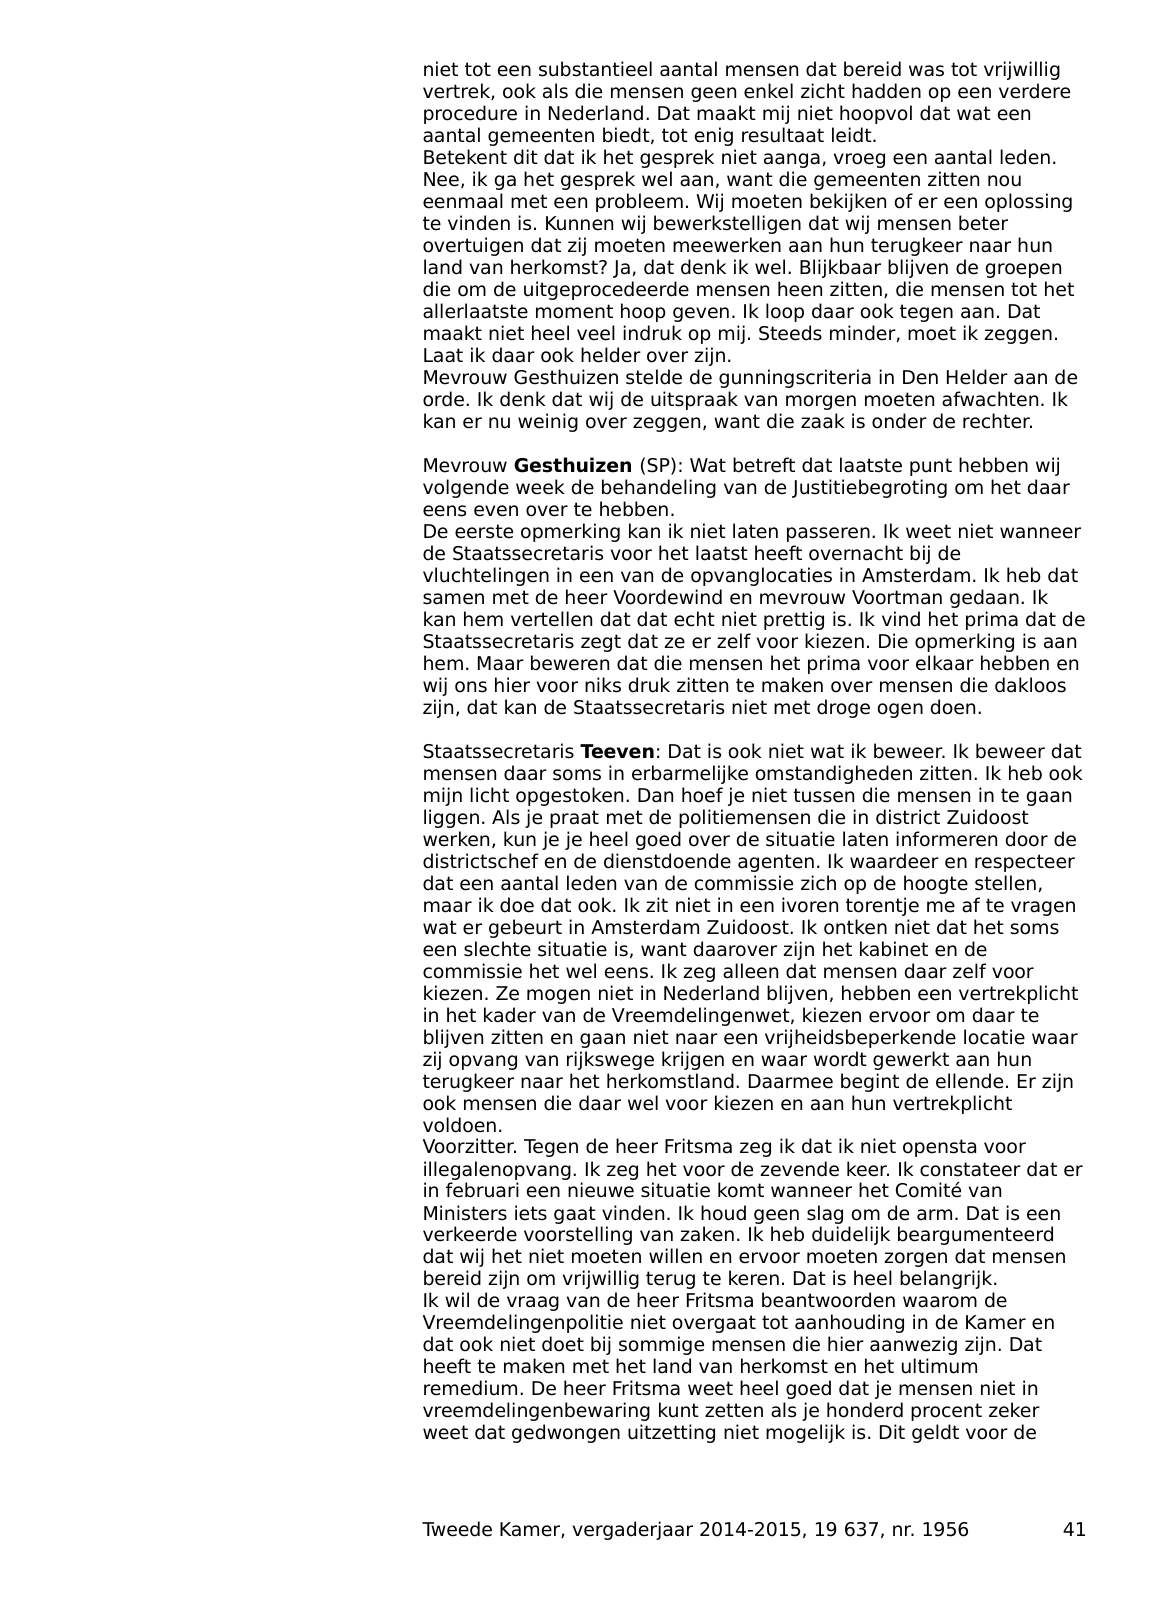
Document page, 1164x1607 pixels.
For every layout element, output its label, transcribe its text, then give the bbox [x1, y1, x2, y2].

text Voorzitter. Tegen de heer Fritsma zeg ik dat ik niet opensta voor illegalenopvang. Ik zeg het voor de zevende keer. Ik constateer dat er in februari een nieuwe situatie komt wanneer het Comité van Ministers iets gaat vinden. Ik houd geen slag om de arm. Dat is een verkeerde voorstelling van zaken. Ik heb duidelijk beargumenteerd dat wij het niet moeten willen en ervoor moeten zorgen dat mensen bereid zijn om vrijwillig terug te keren. Dat is heel belangrijk. [422, 1136, 1087, 1290]
text Betekent dit dat ik het gesprek niet aanga, vroeg een aantal leden. Nee, ik ga het gesprek wel aan, want die gemeenten zitten nou eenmaal met een probleem. Wij moeten bekijken of er een oplossing te vinden is. Kunnen wij bewerkstelligen dat wij mensen beter overtuigen dat zij moeten meewerken aan hun terugkeer naar hun land van herkomst? Ja, dat denk ik wel. Blijkbaar blijven de groepen die om de uitgeprocedeerde mensen heen zitten, die mensen tot het allerlaatste moment hoop geven. Ik loop daar ook tegen aan. Dat maakt niet heel veel indruk op mij. Steeds minder, moet ik zeggen. Laat ik daar ook helder over zijn. [422, 147, 1087, 367]
text Staatssecretaris Teeven: Dat is ook niet wat ik beweer. Ik beweer dat mensen daar soms in erbarmelijke omstandigheden zitten. Ik heb ook mijn licht opgestoken. Dan hoef je niet tussen die mensen in te gaan liggen. Als je praat met de politiemensen die in district Zuidoost werken, kun je je heel goed over de situatie laten informeren door de districtschef en de dienstdoende agenten. Ik waardeer en respecteer dat een aantal leden van de commissie zich op de hoogte stellen, maar ik doe dat ook. Ik zit niet in een ivoren torentje me af te vragen wat er gebeurt in Amsterdam Zuidoost. Ik ontken niet dat het soms een slechte situatie is, want daarover zijn het kabinet en de commissie het wel eens. Ik zeg alleen dat mensen daar zelf voor kiezen. Ze mogen niet in Nederland blijven, hebben een vertrekplicht in het kader van de Vreemdelingenwet, kiezen ervoor om daar te blijven zitten en gaan niet naar een vrijheidsbeperkende locatie waar zij opvang van rijkswege krijgen en waar wordt gewerkt aan hun terugkeer naar het herkomstland. Daarmee begint de ellende. Er zijn ook mensen die daar wel voor kiezen en aan hun vertrekplicht voldoen. [422, 741, 1087, 1136]
text Mevrouw Gesthuizen stelde de gunningscriteria in Den Helder aan de orde. Ik denk dat wij de uitspraak van morgen moeten afwachten. Ik kan er nu weinig over zeggen, want die zaak is onder de rechter. [422, 367, 1087, 433]
text De eerste opmerking kan ik niet laten passeren. Ik weet niet wanneer de Staatssecretaris voor het laatst heeft overnacht bij de vluchtelingen in een van de opvanglocaties in Amsterdam. Ik heb dat samen met de heer Voordewind en mevrouw Voortman gedaan. Ik kan hem vertellen dat dat echt niet prettig is. Ik vind het prima dat de Staatssecretaris zegt dat ze er zelf voor kiezen. Die opmerking is aan hem. Maar beweren dat die mensen het prima voor elkaar hebben en wij ons hier voor niks druk zitten te maken over mensen die dakloos zijn, dat kan de Staatssecretaris niet met droge ogen doen. [422, 521, 1087, 719]
text Mevrouw Gesthuizen (SP): Wat betreft dat laatste punt hebben wij volgende week de behandeling van de Justitiebegroting om het daar eens even over te hebben. [422, 455, 1087, 521]
text Ik wil de vraag van de heer Fritsma beantwoorden waarom de Vreemdelingenpolitie niet overgaat tot aanhouding in de Kamer en dat ook niet doet bij sommige mensen die hier aanwezig zijn. Dat heeft te maken met het land van herkomst en het ultimum remedium. De heer Fritsma weet heel goed dat je mensen niet in vreemdelingenbewaring kunt zetten als je honderd procent zeker weet dat gedwongen uitzetting niet mogelijk is. Dit geldt voor de [422, 1290, 1087, 1444]
text niet tot een substantieel aantal mensen dat bereid was tot vrijwillig vertrek, ook als die mensen geen enkel zicht hadden op een verdere procedure in Nederland. Dat maakt mij niet hoopvol dat wat een aantal gemeenten biedt, tot enig resultaat leidt. [422, 59, 1087, 147]
